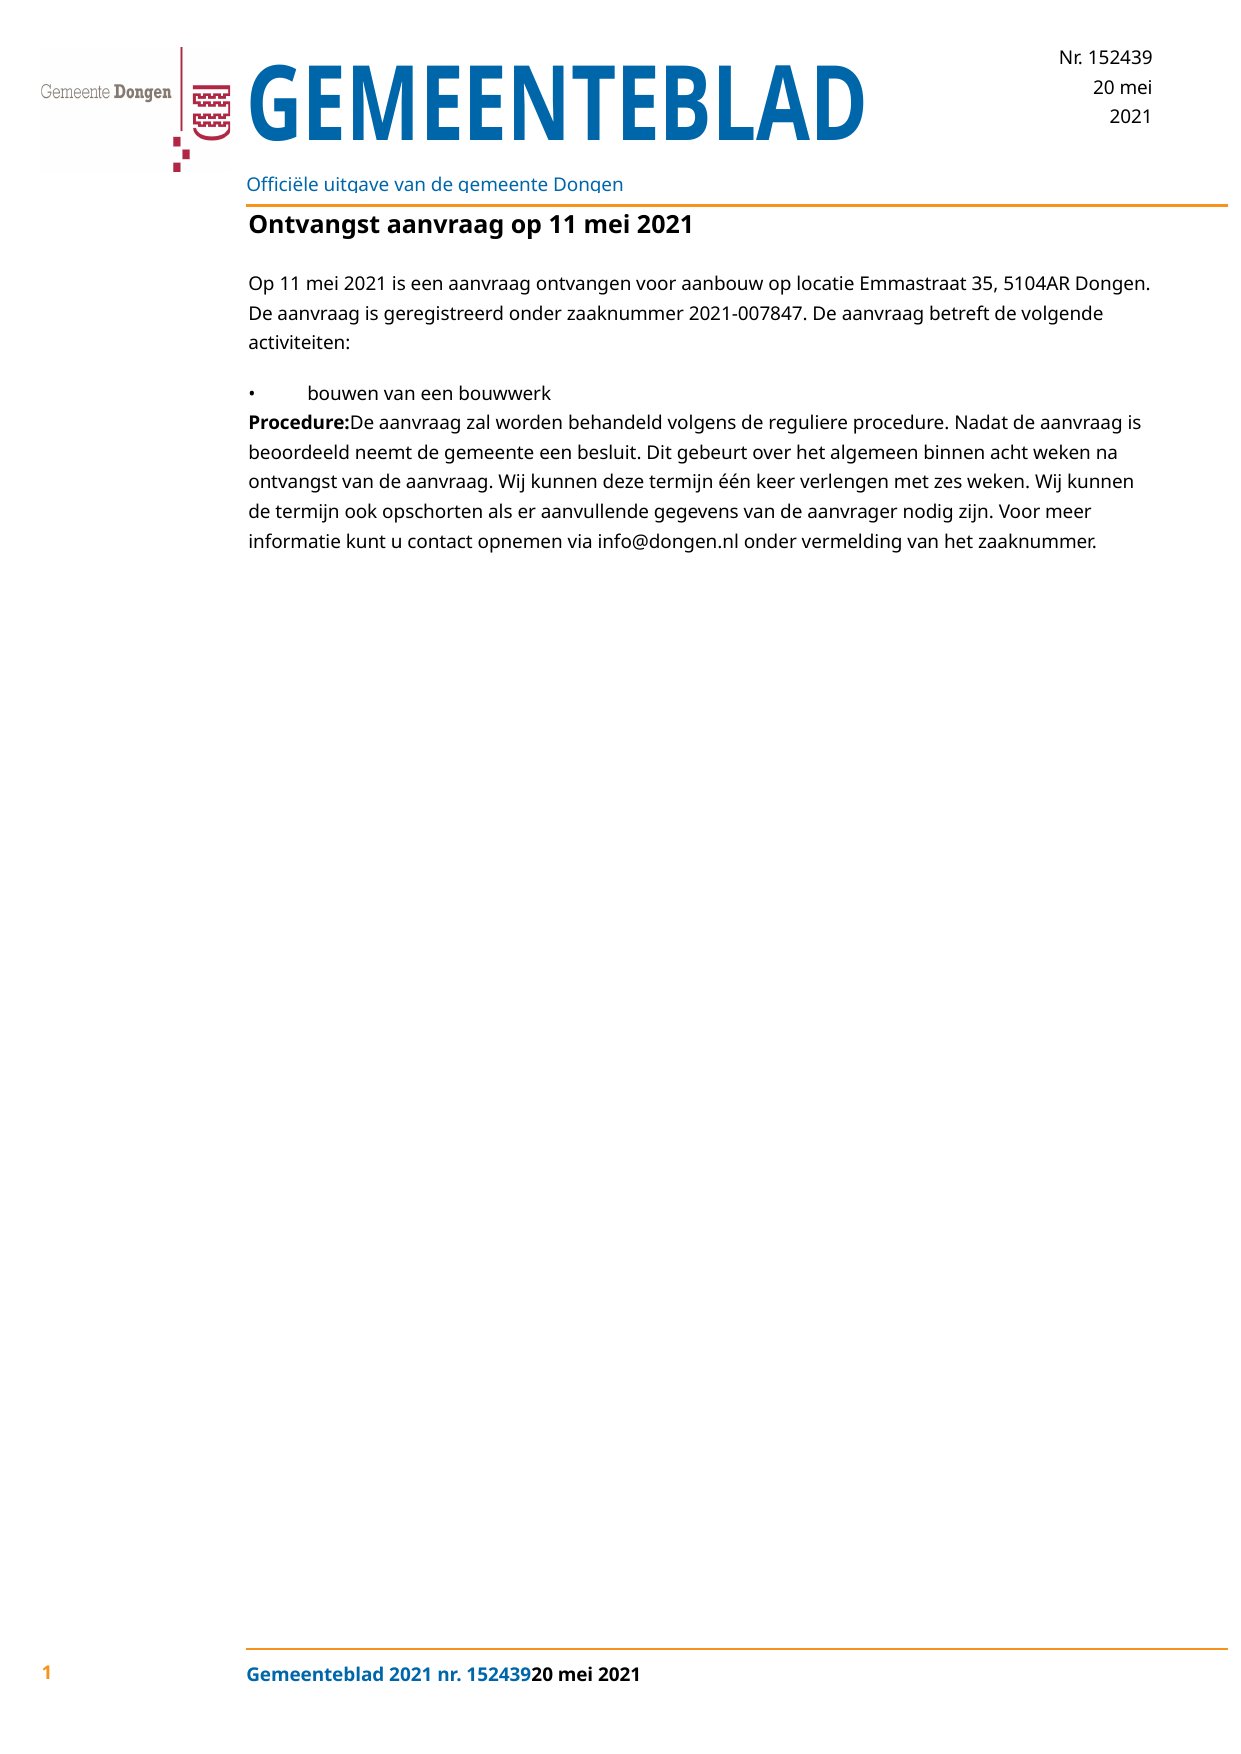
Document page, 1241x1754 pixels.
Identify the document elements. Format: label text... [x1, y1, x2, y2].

picture [41, 47, 231, 172]
list bouwen van een bouwwerk [248, 380, 1152, 406]
text Ontvangst aanvraag op 11 mei 2021 [248, 207, 1152, 241]
text Op 11 mei 2021 is een aanvraag ontvangen voor aanbouw op locatie Emmastraat 35, 5104AR Dongen. De aanvraag is geregistreerd onder zaaknummer 2021-007847. De aanvraag betreft de volgende activiteiten: [248, 270, 1152, 355]
text Procedure:De aanvraag zal worden behandeld volgens de reguliere procedure. Nadat de aanvraag is beoordeeld neemt de gemeente een besluit. Dit gebeurt over het algemeen binnen acht weken na ontvangst van de aanvraag. Wij kunnen deze termijn één keer verlengen met zes weken. Wij kunnen de termijn ook opschorten als er aanvullende gegevens van de aanvrager nodig zijn. Voor meer informatie kunt u contact opnemen via info@dongen.nl onder vermelding van het zaaknummer. [248, 409, 1152, 553]
